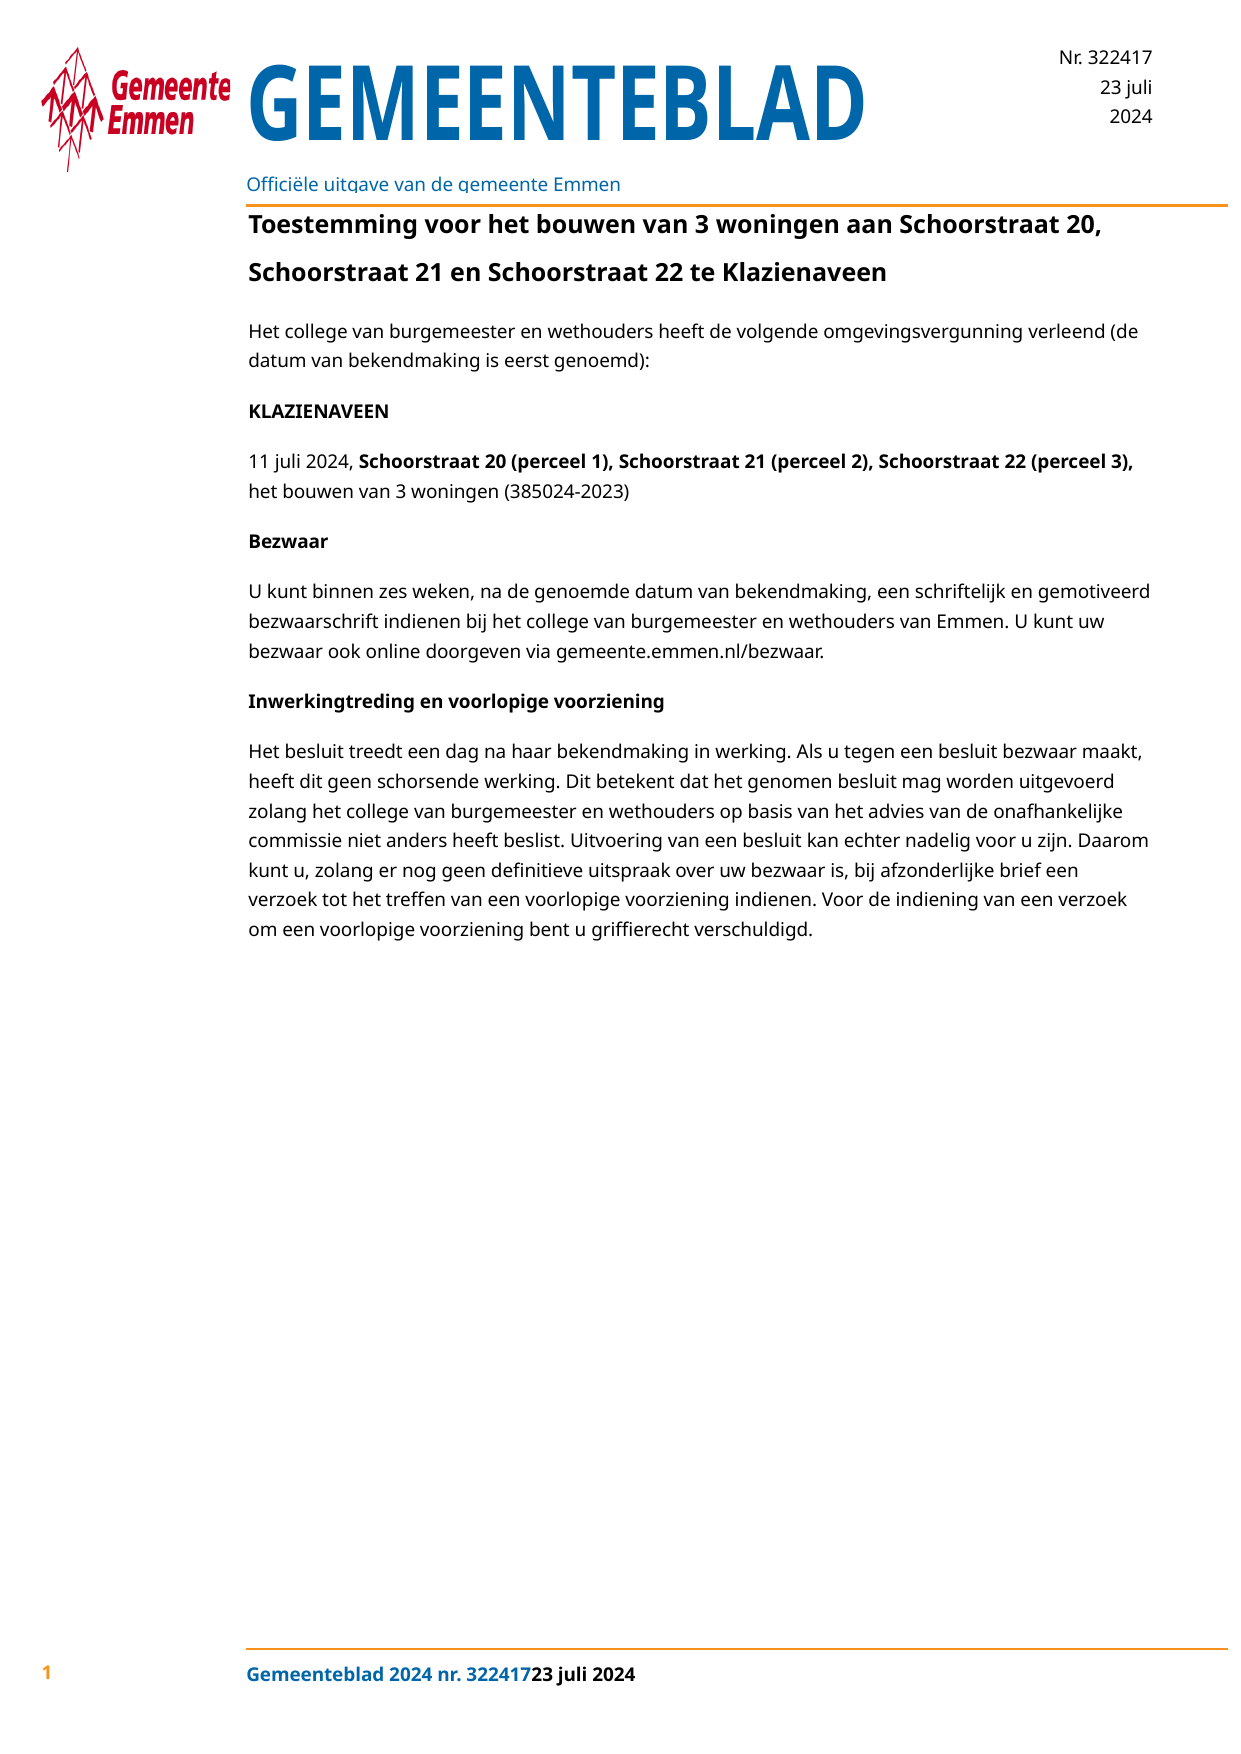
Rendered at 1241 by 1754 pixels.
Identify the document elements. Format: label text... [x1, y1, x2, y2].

picture [41, 47, 231, 172]
text Inwerkingtreding en voorlopige voorziening [248, 688, 1152, 714]
text Het college van burgemeester en wethouders heeft de volgende omgevingsvergunning verleend (de datum van bekendmaking is eerst genoemd): [248, 318, 1152, 373]
text U kunt binnen zes weken, na de genoemde datum van bekendmaking, een schriftelijk en gemotiveerd bezwaarschrift indienen bij het college van burgemeester en wethouders van Emmen. U kunt uw bezwaar ook online doorgeven via gemeente.emmen.nl/bezwaar. [248, 579, 1152, 664]
text Het besluit treedt een dag na haar bekendmaking in werking. Als u tegen een besluit bezwaar maakt, heeft dit geen schorsende werking. Dit betekent dat het genomen besluit mag worden uitgevoerd zolang het college van burgemeester en wethouders op basis van het advies van de onafhankelijke commissie niet anders heeft beslist. Uitvoering van een besluit kan echter nadelig voor u zijn. Daarom kunt u, zolang er nog geen definitieve uitspraak over uw bezwaar is, bij afzonderlijke brief een verzoek tot het treffen van een voorlopige voorziening indienen. Voor de indiening van een verzoek om een voorlopige voorziening bent u griffierecht verschuldigd. [248, 739, 1152, 942]
text Bezwaar [248, 528, 1152, 554]
text 11 juli 2024, Schoorstraat 20 (perceel 1), Schoorstraat 21 (perceel 2), Schoorstraat 22 (perceel 3), het bouwen van 3 woningen (385024-2023) [248, 448, 1152, 504]
text Toestemming voor het bouwen van 3 woningen aan Schoorstraat 20, Schoorstraat 21 en Schoorstraat 22 te Klazienaveen [248, 207, 1152, 288]
text KLAZIENAVEEN [248, 398, 1152, 424]
